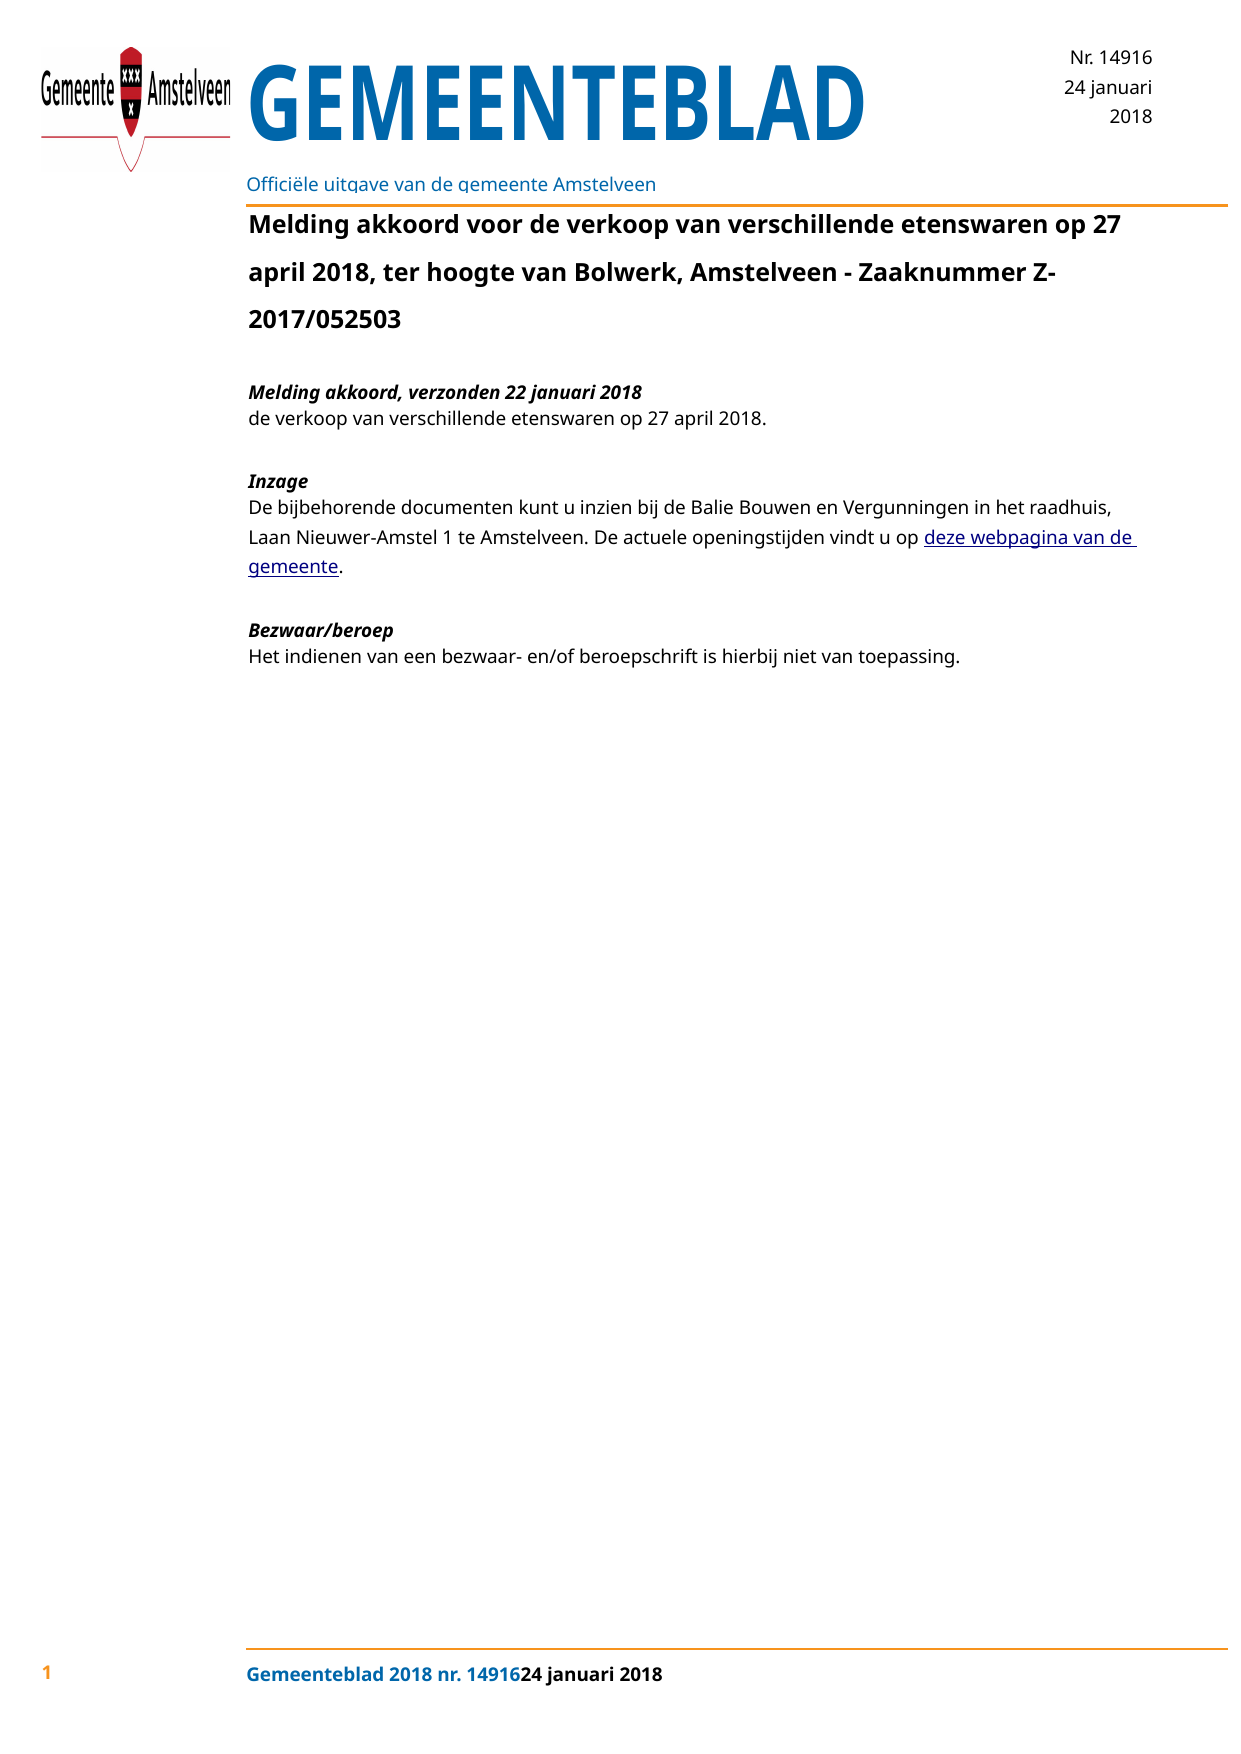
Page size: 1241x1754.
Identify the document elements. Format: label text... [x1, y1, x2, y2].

text de verkoop van verschillende etenswaren op 27 april 2018. [248, 405, 1152, 431]
picture [41, 47, 231, 172]
text Melding akkoord voor de verkoop van verschillende etenswaren op 27 april 2018, ter hoogte van Bolwerk, Amstelveen - Zaaknummer Z-2017/052503 [248, 207, 1152, 336]
text Melding akkoord, verzonden 22 januari 2018 [248, 379, 1152, 405]
text De bijbehorende documenten kunt u inzien bij de Balie Bouwen en Vergunningen in het raadhuis, Laan Nieuwer-Amstel 1 te Amstelveen. De actuele openingstijden vindt u op deze webpagina van de gemeente. [248, 494, 1152, 579]
text Bezwaar/beroep [248, 618, 1152, 643]
text Inzage [248, 469, 1152, 494]
text Het indienen van een bezwaar- en/of beroepschrift is hierbij niet van toepassing. [248, 643, 1152, 669]
